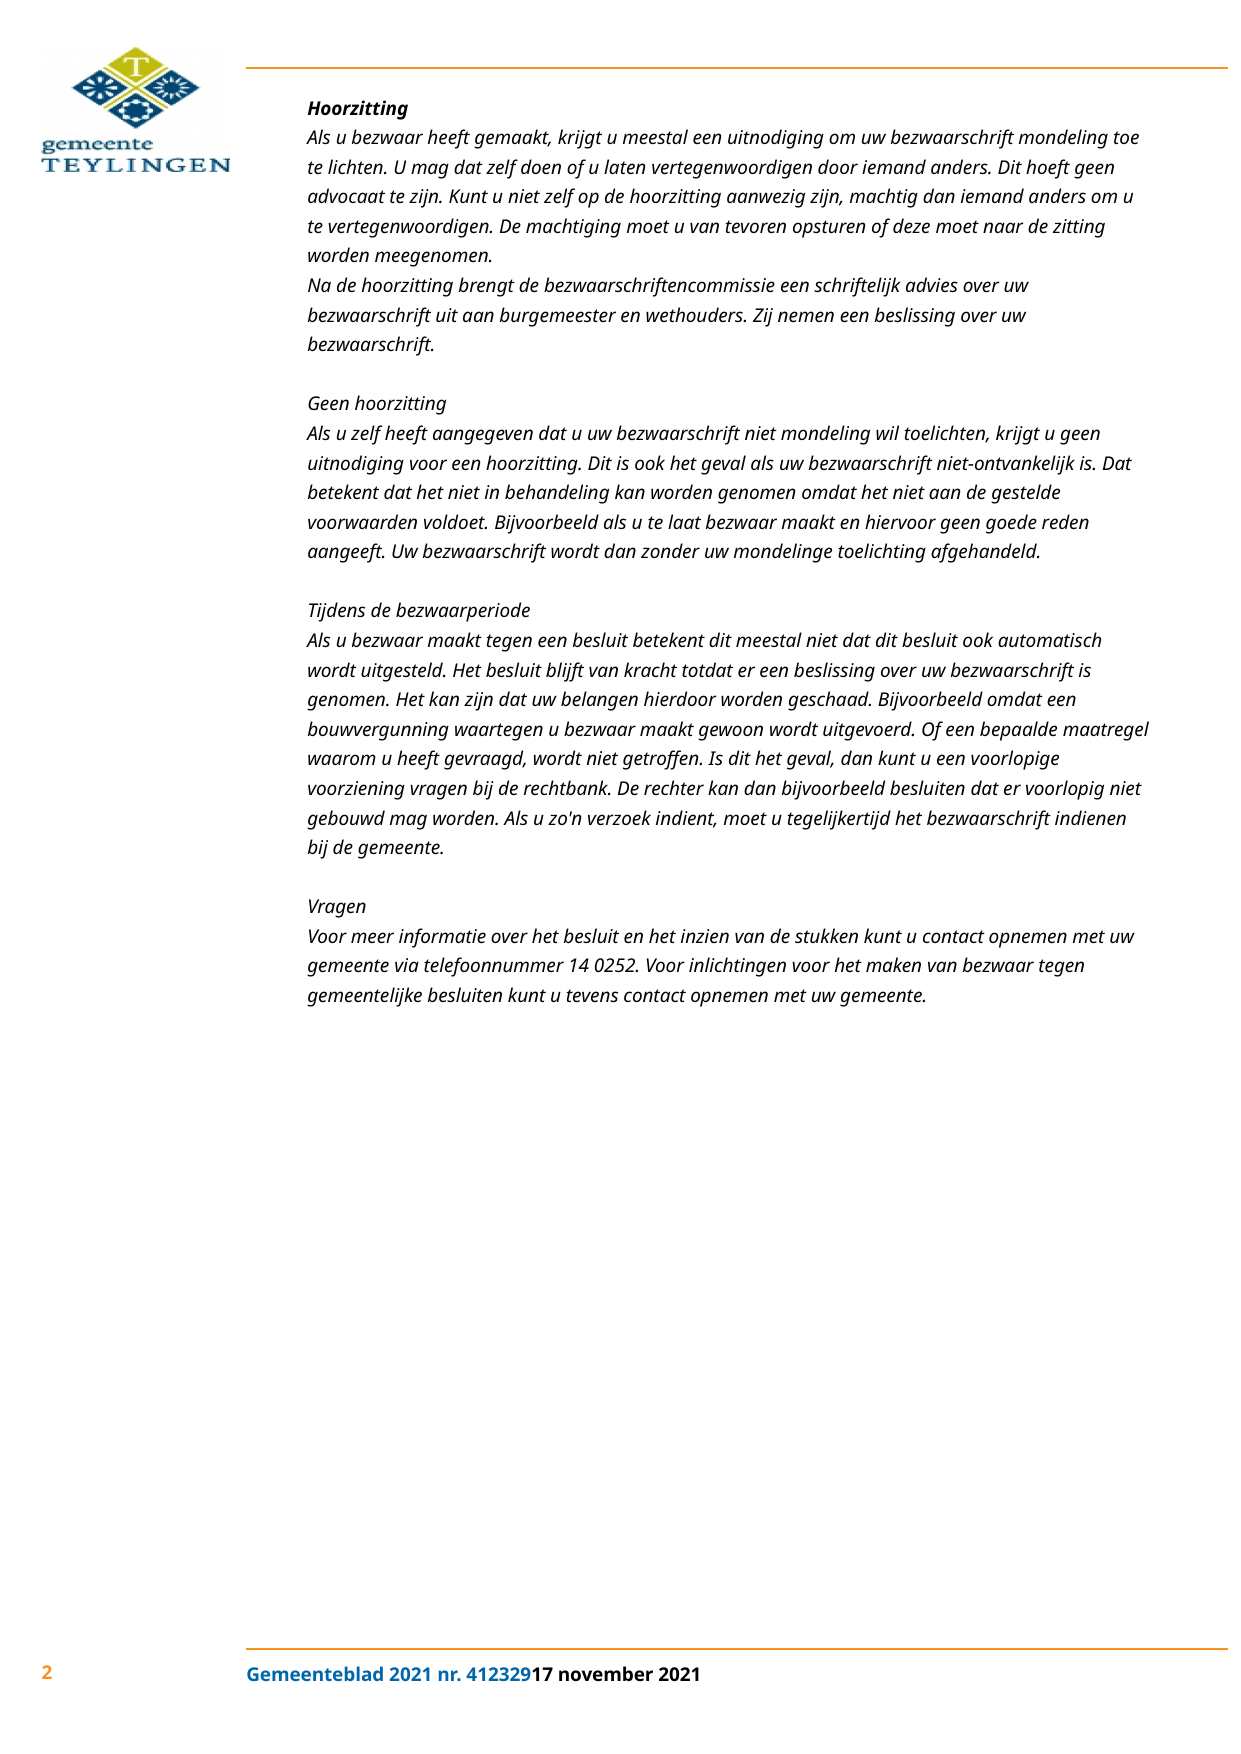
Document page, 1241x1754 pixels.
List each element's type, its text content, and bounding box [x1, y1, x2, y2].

list Hoorzitting [248, 95, 1152, 121]
list Als u bezwaar heeft gemaakt, krijgt u meestal een uitnodiging om uw bezwaarschrift mondeling toe te lichten. U mag dat zelf doen of u laten vertegenwoordigen door iemand anders. Dit hoeft geen advocaat te zijn. Kunt u niet zelf op de hoorzitting aanwezig zijn, machtig dan iemand anders om u te vertegenwoordigen. De machtiging moet u van tevoren opsturen of deze moet naar de zitting worden meegenomen. [248, 124, 1152, 268]
list Na de hoorzitting brengt de bezwaarschriftencommissie een schriftelijk advies over uw bezwaarschrift uit aan burgemeester en wethouders. Zij nemen een beslissing over uw bezwaarschrift. [248, 272, 1152, 357]
list Tijdens de bezwaarperiode [248, 598, 1152, 623]
list Vragen [248, 893, 1152, 919]
list Geen hoorzitting [248, 391, 1152, 416]
list Als u bezwaar maakt tegen een besluit betekent dit meestal niet dat dit besluit ook automatisch wordt uitgesteld. Het besluit blijft van kracht totdat er een beslissing over uw bezwaarschrift is genomen. Het kan zijn dat uw belangen hierdoor worden geschaad. Bijvoorbeeld omdat een bouwvergunning waartegen u bezwaar maakt gewoon wordt uitgevoerd. Of een bepaalde maatregel waarom u heeft gevraagd, wordt niet getroffen. Is dit het geval, dan kunt u een voorlopige voorziening vragen bij de rechtbank. De rechter kan dan bijvoorbeeld besluiten dat er voorlopig niet gebouwd mag worden. Als u zo'n verzoek indient, moet u tegelijkertijd het bezwaarschrift indienen bij de gemeente. [248, 627, 1152, 860]
list Als u zelf heeft aangegeven dat u uw bezwaarschrift niet mondeling wil toelichten, krijgt u geen uitnodiging voor een hoorzitting. Dit is ook het geval als uw bezwaarschrift niet-ontvankelijk is. Dat betekent dat het niet in behandeling kan worden genomen omdat het niet aan de gestelde voorwaarden voldoet. Bijvoorbeeld als u te laat bezwaar maakt en hiervoor geen goede reden aangeeft. Uw bezwaarschrift wordt dan zonder uw mondelinge toelichting afgehandeld. [248, 420, 1152, 564]
list Voor meer informatie over het besluit en het inzien van de stukken kunt u contact opnemen met uw gemeente via telefoonnummer 14 0252. Voor inlichtingen voor het maken van bezwaar tegen gemeentelijke besluiten kunt u tevens contact opnemen met uw gemeente. [248, 923, 1152, 1008]
picture [41, 47, 231, 172]
